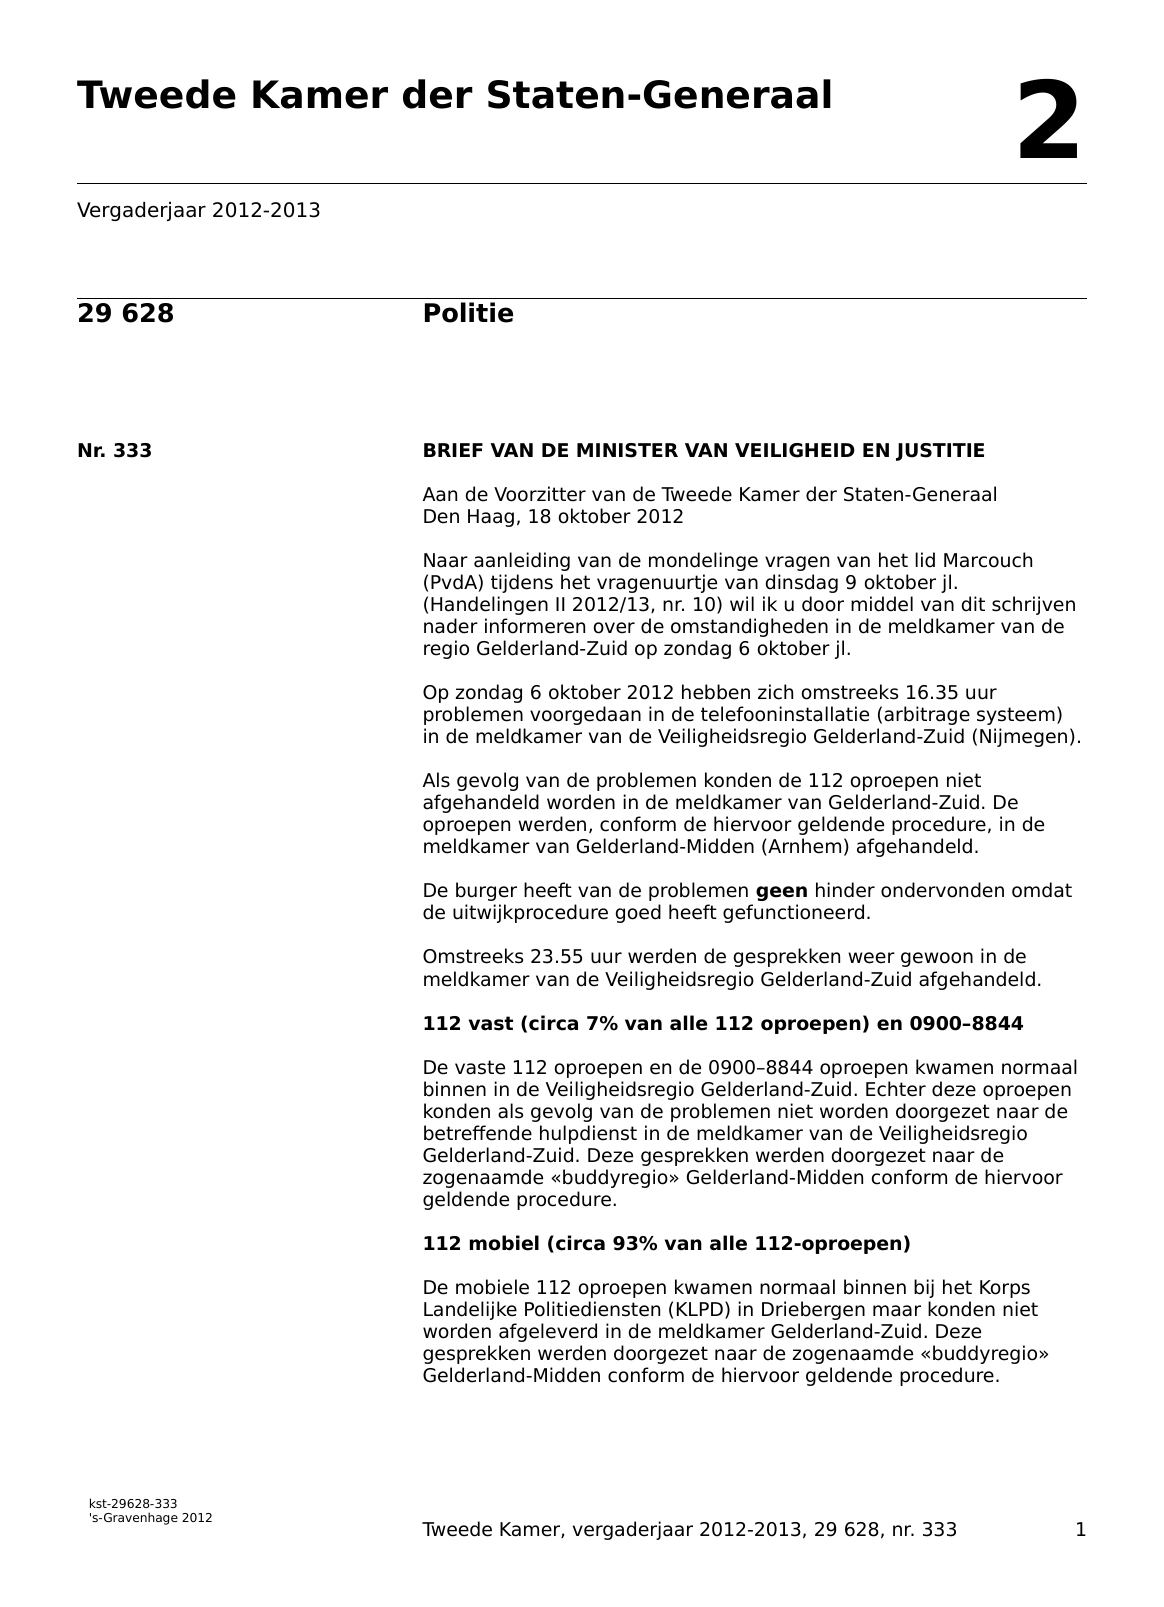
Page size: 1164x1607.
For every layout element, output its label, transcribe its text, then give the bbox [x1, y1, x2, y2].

subtitle Nr. 333 BRIEF VAN DE MINISTER VAN VEILIGHEID EN JUSTITIE [77, 440, 1087, 462]
text 's-Gravenhage 2012 [88, 1511, 323, 1525]
text De mobiele 112 oproepen kwamen normaal binnen bij het Korps Landelijke Politiediensten (KLPD) in Driebergen maar konden niet worden afgeleverd in de meldkamer Gelderland-Zuid. Deze gesprekken werden doorgezet naar de zogenaamde «buddyregio» Gelderland-Midden conform de hiervoor geldende procedure. [422, 1277, 1087, 1387]
table_header Tweede Kamer der Staten-Generaal [77, 59, 886, 183]
text De vaste 112 oproepen en de 0900–8844 oproepen kwamen normaal binnen in de Veiligheidsregio Gelderland-Zuid. Echter deze oproepen konden als gevolg van de problemen niet worden doorgezet naar de betreffende hulpdienst in de meldkamer van de Veiligheidsregio Gelderland-Zuid. Deze gesprekken werden doorgezet naar de zogenaamde «buddyregio» Gelderland-Midden conform de hiervoor geldende procedure. [422, 1057, 1087, 1211]
text Omstreeks 23.55 uur werden de gesprekken weer gewoon in de meldkamer van de Veiligheidsregio Gelderland-Zuid afgehandeld. [422, 946, 1087, 990]
subtitle 29 628 Politie [77, 299, 1087, 329]
table_cell Vergaderjaar 2012-2013 [77, 184, 1087, 298]
text Op zondag 6 oktober 2012 hebben zich omstreeks 16.35 uur problemen voorgedaan in de telefooninstallatie (arbitrage systeem) in de meldkamer van de Veiligheidsregio Gelderland-Zuid (Nijmegen). [422, 682, 1087, 748]
subtitle 112 vast (circa 7% van alle 112 oproepen) en 0900–8844 [422, 1013, 1087, 1034]
text Den Haag, 18 oktober 2012 [422, 506, 1087, 528]
text De burger heeft van de problemen geen hinder ondervonden omdat de uitwijkprocedure goed heeft gefunctioneerd. [422, 880, 1087, 924]
text Als gevolg van de problemen konden de 112 oproepen niet afgehandeld worden in de meldkamer van Gelderland-Zuid. De oproepen werden, conform de hiervoor geldende procedure, in de meldkamer van Gelderland-Midden (Arnhem) afgehandeld. [422, 770, 1087, 858]
text Aan de Voorzitter van de Tweede Kamer der Staten-Generaal [422, 484, 1087, 506]
text Naar aanleiding van de mondelinge vragen van het lid Marcouch (PvdA) tijdens het vragenuurtje van dinsdag 9 oktober jl. (Handelingen II 2012/13, nr. 10) wil ik u door middel van dit schrijven nader informeren over de omstandigheden in de meldkamer van de regio Gelderland-Zuid op zondag 6 oktober jl. [422, 550, 1087, 660]
subtitle 112 mobiel (circa 93% van alle 112-oproepen) [422, 1233, 1087, 1255]
text kst-29628-333 [88, 1497, 323, 1511]
table_header 2 [886, 59, 1087, 183]
